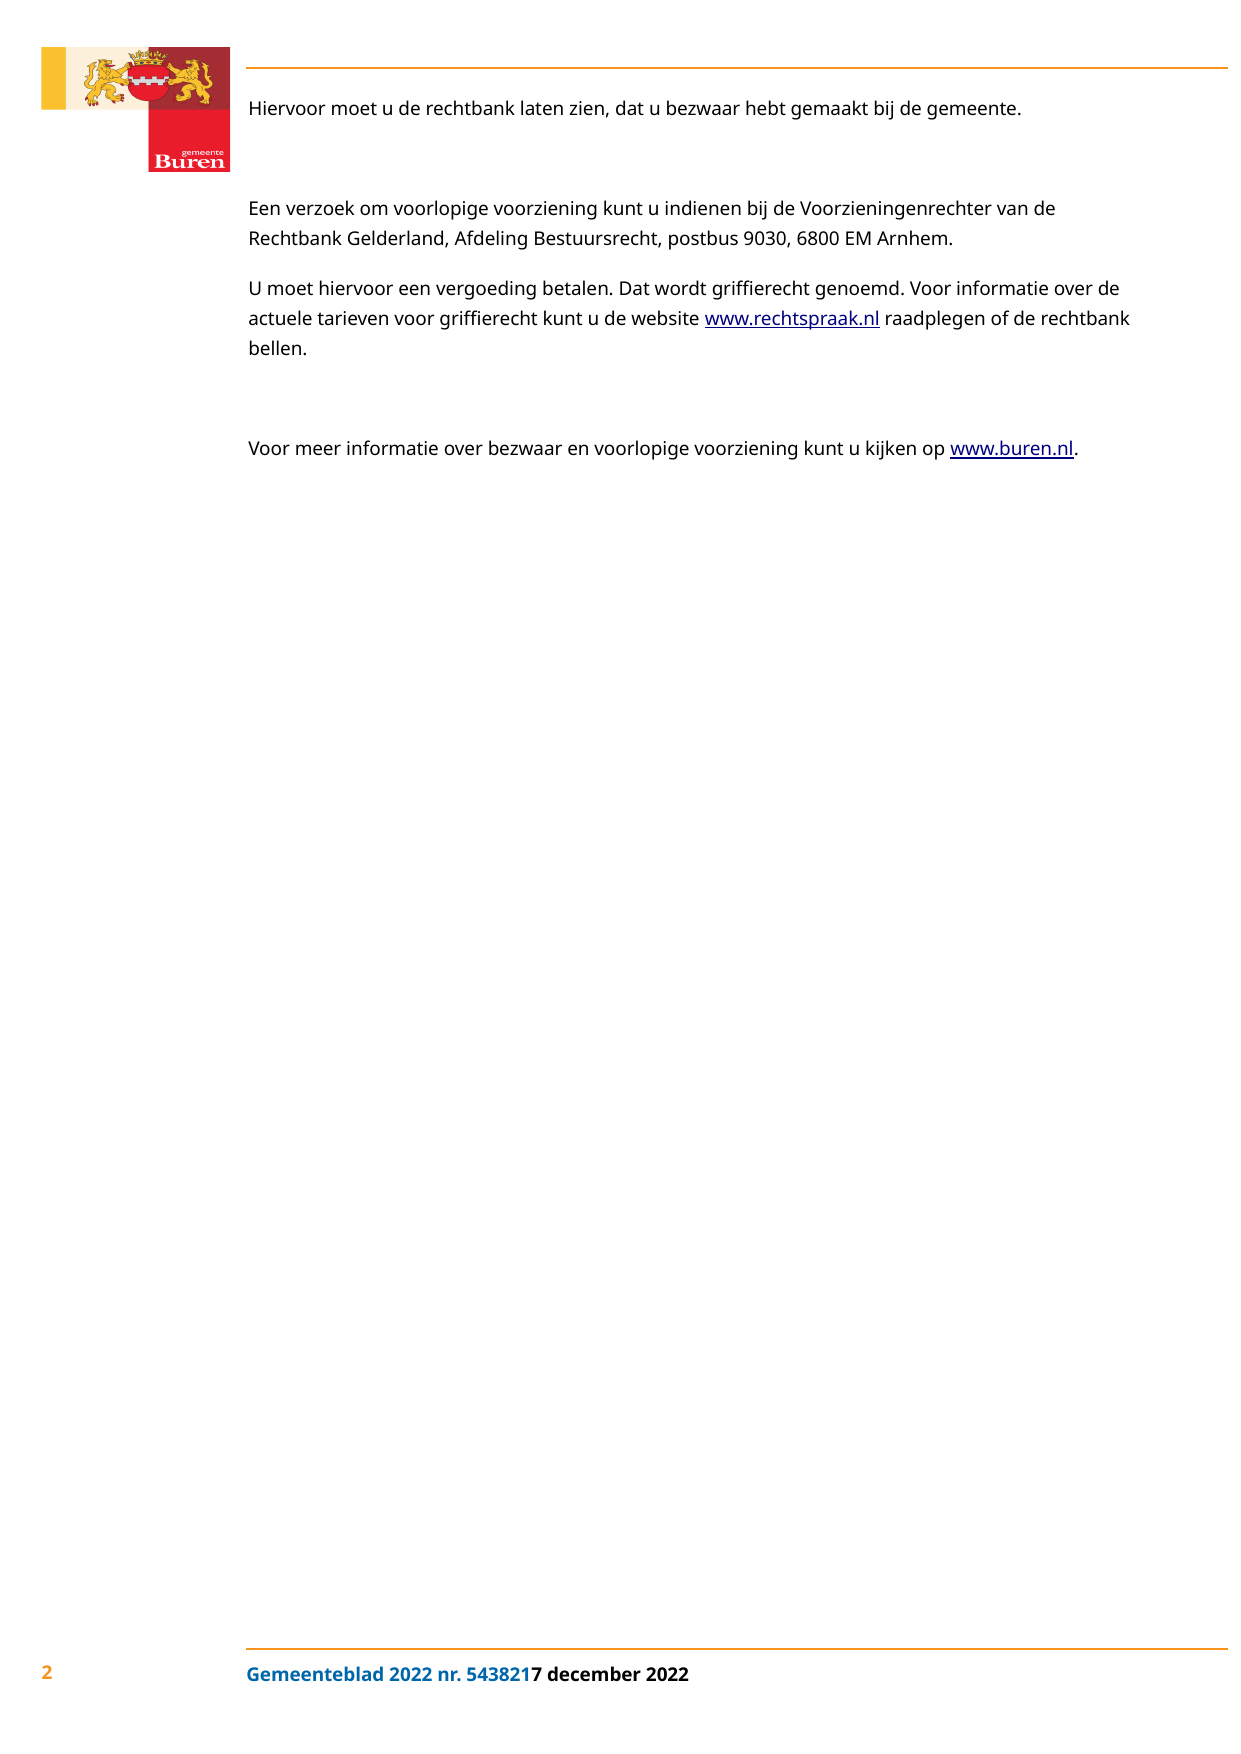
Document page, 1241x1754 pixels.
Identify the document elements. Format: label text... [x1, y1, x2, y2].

text Hiervoor moet u de rechtbank laten zien, dat u bezwaar hebt gemaakt bij de gemeente. [248, 95, 1152, 121]
text Voor meer informatie over bezwaar en voorlopige voorziening kunt u kijken op www.buren.nl. [248, 436, 1152, 461]
text U moet hiervoor een vergoeding betalen. Dat wordt griffierecht genoemd. Voor informatie over de actuele tarieven voor griffierecht kunt u de website www.rechtspraak.nl raadplegen of de rechtbank bellen. [248, 276, 1152, 361]
picture [41, 47, 231, 172]
text Een verzoek om voorlopige voorziening kunt u indienen bij de Voorzieningenrechter van de Rechtbank Gelderland, Afdeling Bestuursrecht, postbus 9030, 6800 EM Arnhem. [248, 196, 1152, 251]
